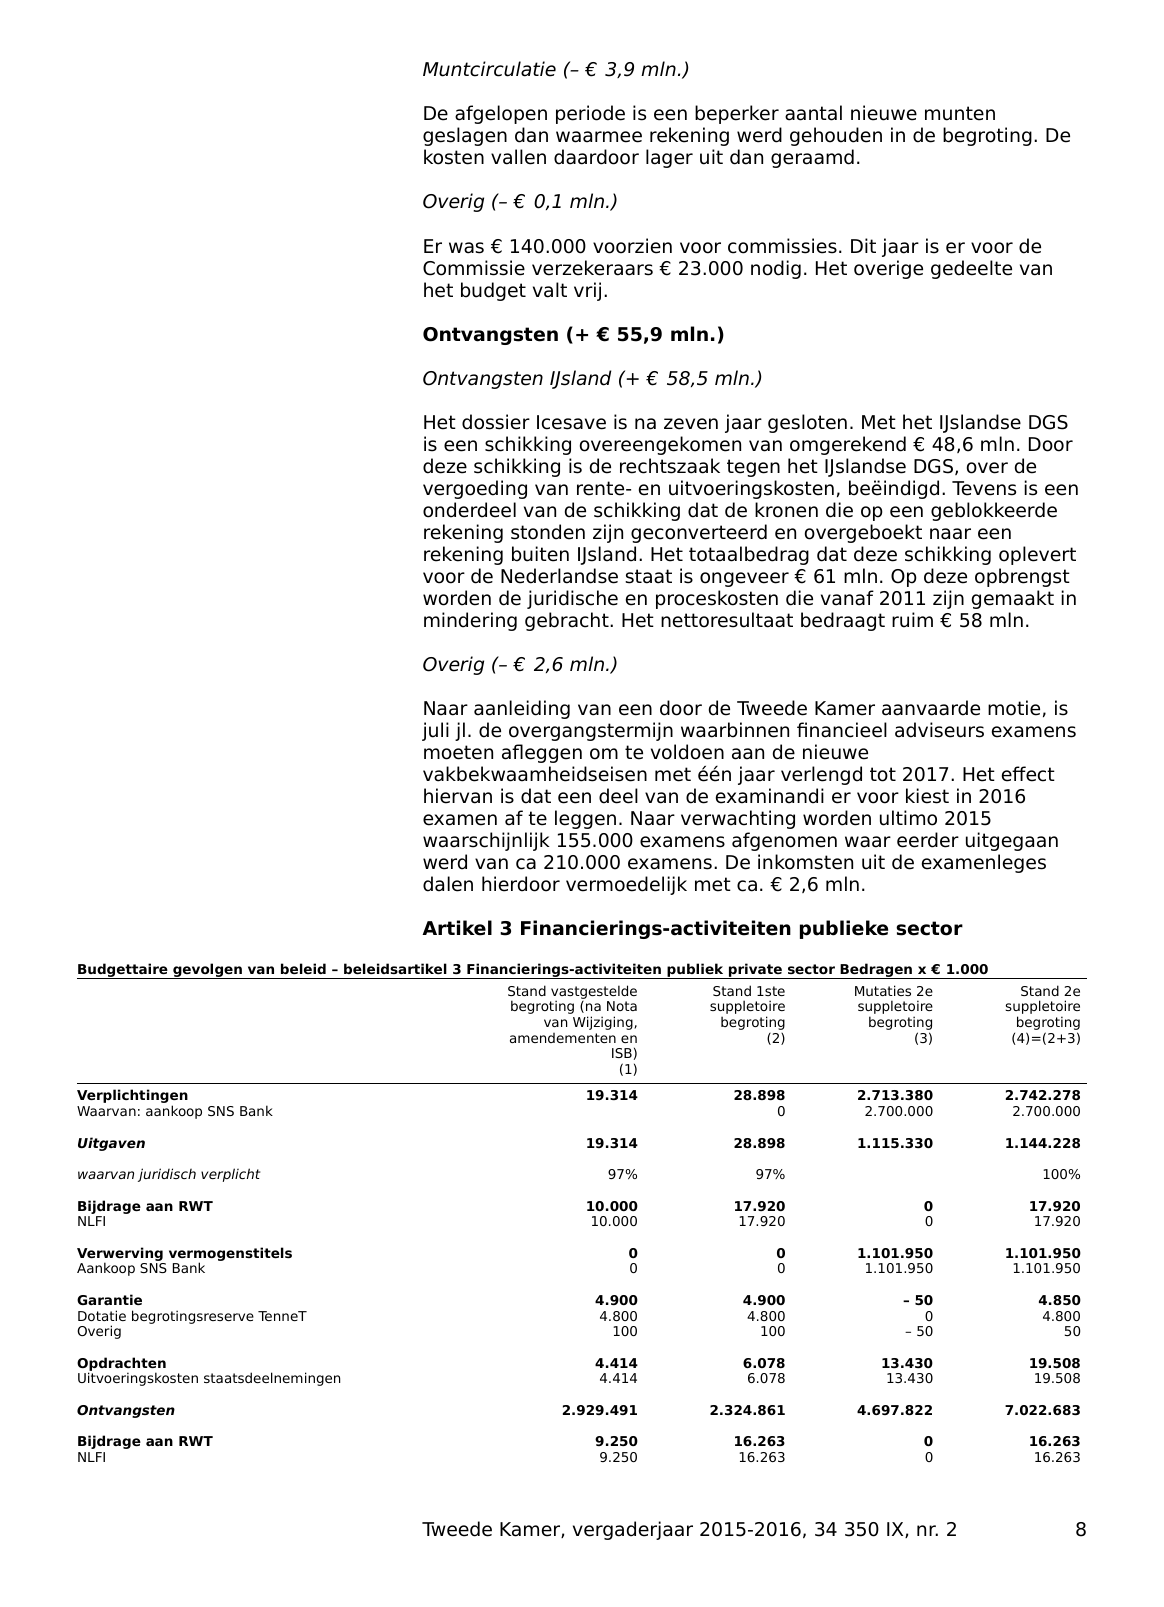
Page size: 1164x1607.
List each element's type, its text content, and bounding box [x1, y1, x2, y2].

table_cell 17.920 [644, 1198, 791, 1214]
text Naar aanleiding van een door de Tweede Kamer aanvaarde motie, is juli jl. de overgangstermijn waarbinnen financieel adviseurs examens moeten afleggen om te voldoen aan de nieuwe vakbekwaamheidseisen met één jaar verlengd tot 2017. Het effect hiervan is dat een deel van de examinandi er voor kiest in 2016 examen af te leggen. Naar verwachting worden ultimo 2015 waarschijnlijk 155.000 examens afgenomen waar eerder uitgegaan werd van ca 210.000 examens. De inkomsten uit de examenleges dalen hierdoor vermoedelijk met ca. € 2,6 mln. [422, 698, 1087, 896]
table_cell [77, 1277, 496, 1293]
table_cell 100 [496, 1324, 644, 1340]
table_cell 4.800 [496, 1309, 644, 1324]
table_cell 1.144.228 [939, 1135, 1087, 1151]
table_cell 16.263 [939, 1450, 1087, 1466]
table_cell [496, 1183, 644, 1198]
subtitle Artikel 3 Financierings-activiteiten publieke sector [422, 918, 1087, 940]
table_cell 4.697.822 [791, 1403, 939, 1418]
table_cell [791, 1230, 939, 1246]
table_cell 0 [496, 1261, 644, 1277]
table_cell 6.078 [644, 1371, 791, 1387]
text Er was € 140.000 voorzien voor commissies. Dit jaar is er voor de Commissie verzekeraars € 23.000 nodig. Het overige gedeelte van het budget valt vrij. [422, 236, 1087, 301]
table_cell Bijdrage aan RWT [77, 1434, 496, 1450]
table_cell 1.101.950 [791, 1261, 939, 1277]
table_cell Dotatie begrotingsreserve TenneT [77, 1309, 496, 1324]
table_cell Waarvan: aankoop SNS Bank [77, 1104, 496, 1120]
table_cell Ontvangsten [77, 1403, 496, 1418]
table_cell 19.508 [939, 1356, 1087, 1371]
table_cell 0 [791, 1309, 939, 1324]
table_cell 0 [644, 1261, 791, 1277]
table_cell Bijdrage aan RWT [77, 1198, 496, 1214]
table_cell 10.000 [496, 1214, 644, 1230]
table_cell [939, 1120, 1087, 1135]
table_cell 1.101.950 [939, 1246, 1087, 1261]
table_cell NLFI [77, 1214, 496, 1230]
table_cell 97% [496, 1167, 644, 1183]
table_cell – 50 [791, 1324, 939, 1340]
table_cell 0 [791, 1214, 939, 1230]
table_cell 16.263 [644, 1434, 791, 1450]
table_header Budgettaire gevolgen van beleid – beleidsartikel 3 Financierings-activiteiten publiek private sector Bedragen x € 1.000 [77, 962, 1087, 978]
table_cell 0 [791, 1198, 939, 1214]
table_cell 1.101.950 [791, 1246, 939, 1261]
table_cell 28.898 [644, 1084, 791, 1104]
table_cell [77, 1230, 496, 1246]
table_cell 2.713.380 [791, 1084, 939, 1104]
table_cell 9.250 [496, 1434, 644, 1450]
table_cell Stand 1ste suppletoire begroting (2) [644, 979, 791, 1082]
table_cell [791, 1151, 939, 1167]
table_cell [644, 1151, 791, 1167]
table_cell [939, 1151, 1087, 1167]
table_cell Opdrachten [77, 1356, 496, 1371]
table_cell [496, 1120, 644, 1135]
table_cell 13.430 [791, 1371, 939, 1387]
table_cell – 50 [791, 1293, 939, 1308]
table_cell 0 [791, 1450, 939, 1466]
table_cell [644, 1120, 791, 1135]
table_cell [496, 1340, 644, 1356]
table_cell 17.920 [939, 1198, 1087, 1214]
table_cell 4.414 [496, 1371, 644, 1387]
table_cell 4.800 [644, 1309, 791, 1324]
table_cell Verwerving vermogenstitels [77, 1246, 496, 1261]
table_cell 100 [644, 1324, 791, 1340]
table_cell 0 [644, 1246, 791, 1261]
table_cell Uitgaven [77, 1135, 496, 1151]
text De afgelopen periode is een beperker aantal nieuwe munten geslagen dan waarmee rekening werd gehouden in de begroting. De kosten vallen daardoor lager uit dan geraamd. [422, 103, 1087, 169]
table_cell 4.800 [939, 1309, 1087, 1324]
table_cell 16.263 [939, 1434, 1087, 1450]
table_cell [644, 1387, 791, 1403]
subtitle Muntcirculatie (– € 3,9 mln.) [422, 59, 1087, 81]
table_cell 19.314 [496, 1135, 644, 1151]
table_cell Stand vastgestelde begroting (na Nota van Wijziging, amendementen en ISB) (1) [496, 979, 644, 1082]
table_cell [791, 1167, 939, 1183]
table_cell 9.250 [496, 1450, 644, 1466]
table_cell 13.430 [791, 1356, 939, 1371]
table_cell [496, 1277, 644, 1293]
table_cell [791, 1120, 939, 1135]
table_cell 6.078 [644, 1356, 791, 1371]
table_cell [496, 1387, 644, 1403]
table_cell 0 [496, 1246, 644, 1261]
table_cell [77, 979, 496, 1082]
table_cell Garantie [77, 1293, 496, 1308]
table_cell [791, 1387, 939, 1403]
table_cell 1.101.950 [939, 1261, 1087, 1277]
table_cell 2.929.491 [496, 1403, 644, 1418]
table_cell 19.314 [496, 1084, 644, 1104]
table_cell 4.900 [496, 1293, 644, 1308]
table_cell [496, 1151, 644, 1167]
table_cell [791, 1419, 939, 1434]
table_cell [77, 1151, 496, 1167]
table_cell 2.700.000 [791, 1104, 939, 1120]
subtitle Overig (– € 0,1 mln.) [422, 191, 1087, 213]
table_cell 28.898 [644, 1135, 791, 1151]
table_cell [496, 1230, 644, 1246]
table_cell [496, 1104, 644, 1120]
table_cell [939, 1419, 1087, 1434]
table_cell 2.324.861 [644, 1403, 791, 1418]
subtitle Ontvangsten IJsland (+ € 58,5 mln.) [422, 368, 1087, 390]
table_cell [644, 1419, 791, 1434]
table_cell [644, 1183, 791, 1198]
table_cell [791, 1277, 939, 1293]
table_cell [939, 1387, 1087, 1403]
table_cell 50 [939, 1324, 1087, 1340]
table_cell Aankoop SNS Bank [77, 1261, 496, 1277]
table_cell 1.115.330 [791, 1135, 939, 1151]
table_cell [77, 1340, 496, 1356]
table_cell 17.920 [644, 1214, 791, 1230]
table_cell 4.900 [644, 1293, 791, 1308]
table_cell 2.700.000 [939, 1104, 1087, 1120]
table_cell [939, 1340, 1087, 1356]
table_cell [77, 1183, 496, 1198]
table_cell 19.508 [939, 1371, 1087, 1387]
table_cell [644, 1230, 791, 1246]
table_cell [939, 1183, 1087, 1198]
table_cell 97% [644, 1167, 791, 1183]
table_cell 16.263 [644, 1450, 791, 1466]
table_cell [791, 1183, 939, 1198]
table_cell 0 [791, 1434, 939, 1450]
table_cell 10.000 [496, 1198, 644, 1214]
table_cell 4.850 [939, 1293, 1087, 1308]
table_cell [791, 1340, 939, 1356]
table_cell Stand 2e suppletoire begroting (4)=(2+3) [939, 979, 1087, 1082]
table_cell [77, 1419, 496, 1434]
table_cell [496, 1419, 644, 1434]
table_cell [939, 1230, 1087, 1246]
table_cell Mutaties 2e suppletoire begroting (3) [791, 979, 939, 1082]
subtitle Overig (– € 2,6 mln.) [422, 654, 1087, 676]
table_cell [939, 1277, 1087, 1293]
table_cell 17.920 [939, 1214, 1087, 1230]
subtitle Ontvangsten (+ € 55,9 mln.) [422, 324, 1087, 346]
table_cell [644, 1277, 791, 1293]
table_cell 4.414 [496, 1356, 644, 1371]
table_cell Uitvoeringskosten staatsdeelnemingen [77, 1371, 496, 1387]
text Het dossier Icesave is na zeven jaar gesloten. Met het IJslandse DGS is een schikking overeengekomen van omgerekend € 48,6 mln. Door deze schikking is de rechtszaak tegen het IJslandse DGS, over de vergoeding van rente- en uitvoeringskosten, beëindigd. Tevens is een onderdeel van de schikking dat de kronen die op een geblokkeerde rekening stonden zijn geconverteerd en overgeboekt naar een rekening buiten IJsland. Het totaalbedrag dat deze schikking oplevert voor de Nederlandse staat is ongeveer € 61 mln. Op deze opbrengst worden de juridische en proceskosten die vanaf 2011 zijn gemaakt in mindering gebracht. Het nettoresultaat bedraagt ruim € 58 mln. [422, 412, 1087, 632]
table_cell 7.022.683 [939, 1403, 1087, 1418]
table_cell [77, 1120, 496, 1135]
table_cell Verplichtingen [77, 1084, 496, 1104]
table_cell 100% [939, 1167, 1087, 1183]
table_cell [644, 1340, 791, 1356]
table_cell 2.742.278 [939, 1084, 1087, 1104]
table_cell 0 [644, 1104, 791, 1120]
table_cell NLFI [77, 1450, 496, 1466]
table_cell Overig [77, 1324, 496, 1340]
table_cell waarvan juridisch verplicht [77, 1167, 496, 1183]
table_cell [77, 1387, 496, 1403]
